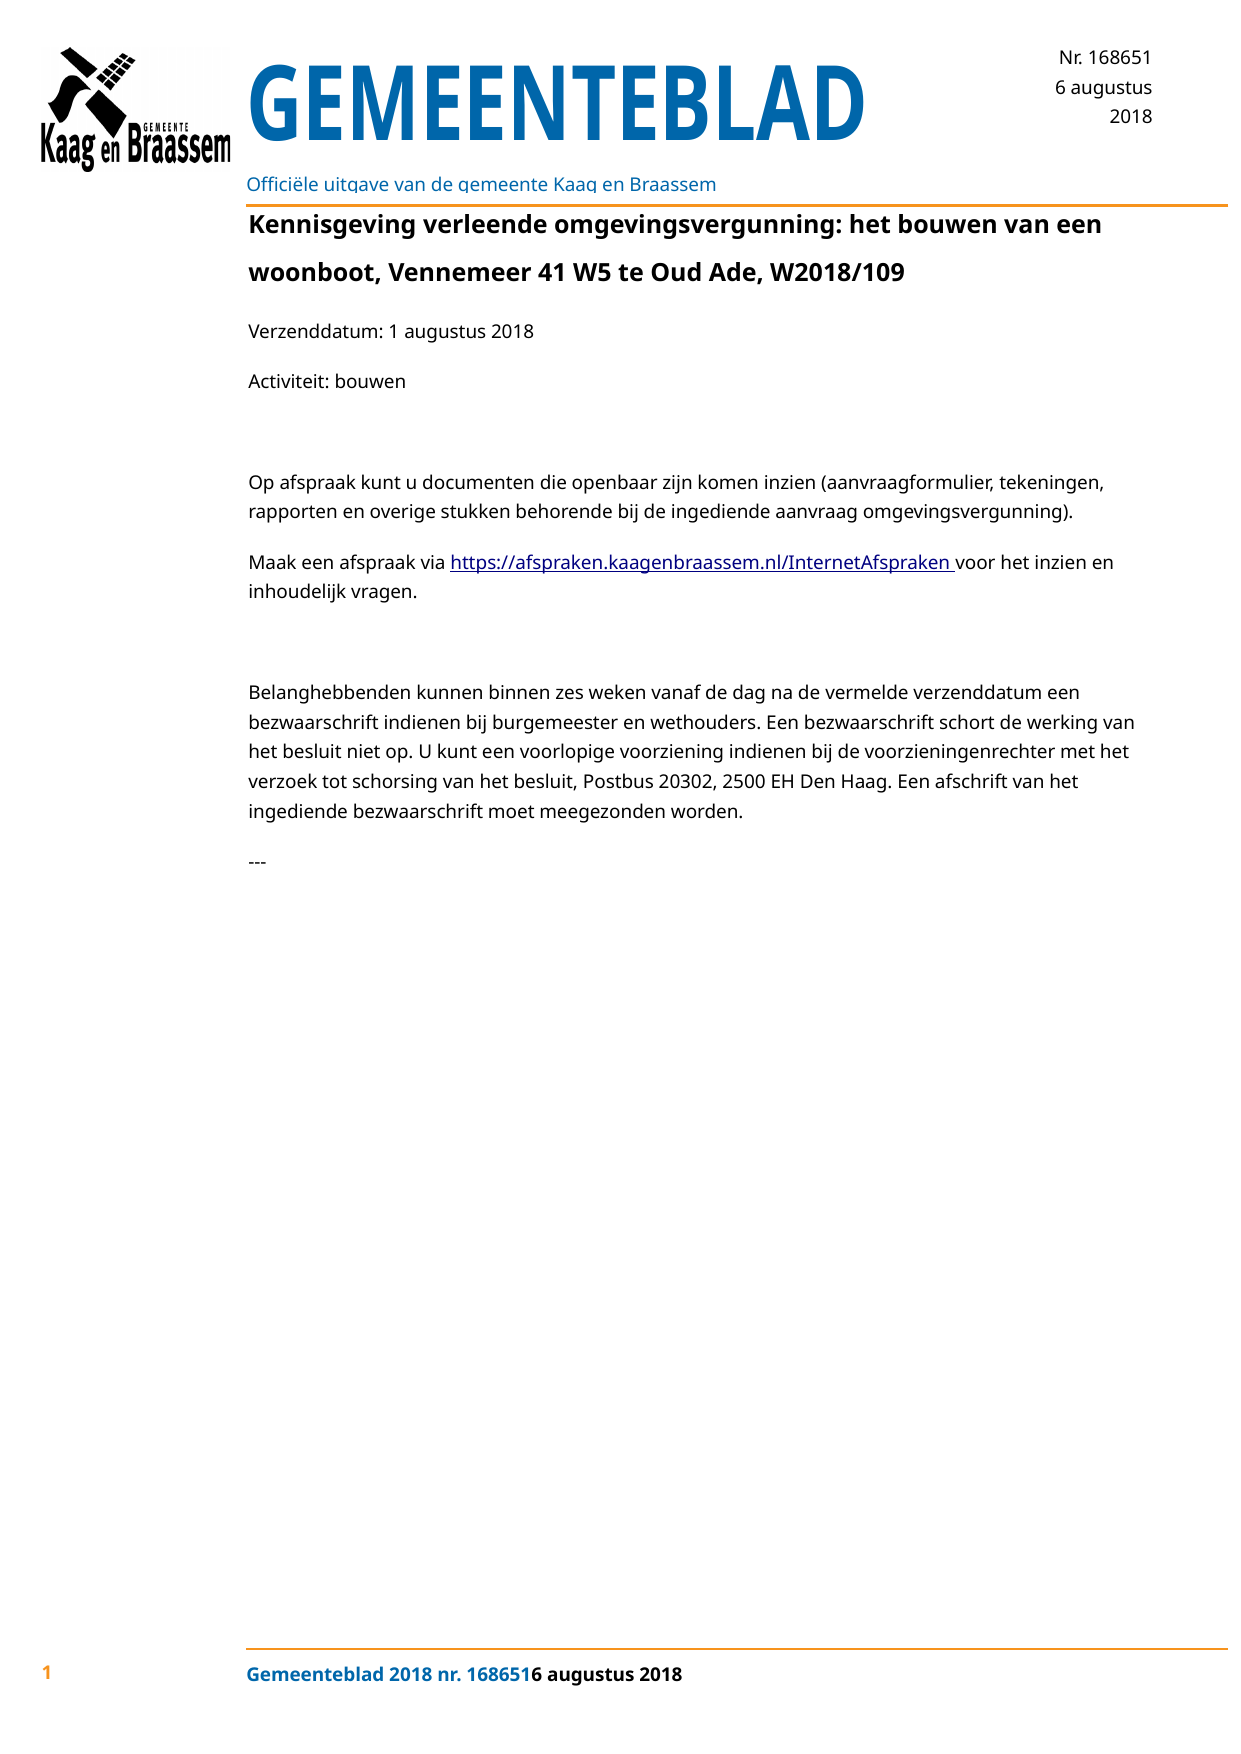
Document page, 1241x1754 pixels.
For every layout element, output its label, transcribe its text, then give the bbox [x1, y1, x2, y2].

text Verzenddatum: 1 augustus 2018 [248, 318, 1152, 344]
text Maak een afspraak via https://afspraken.kaagenbraassem.nl/InternetAfspraken voor het inzien en inhoudelijk vragen. [248, 549, 1152, 604]
text Op afspraak kunt u documenten die openbaar zijn komen inzien (aanvraagformulier, tekeningen, rapporten en overige stukken behorende bij de ingediende aanvraag omgevingsvergunning). [248, 469, 1152, 524]
picture [41, 47, 231, 172]
text Activiteit: bouwen [248, 368, 1152, 394]
text Kennisgeving verleende omgevingsvergunning: het bouwen van een woonboot, Vennemeer 41 W5 te Oud Ade, W2018/109 [248, 207, 1152, 288]
text Belanghebbenden kunnen binnen zes weken vanaf de dag na de vermelde verzenddatum een bezwaarschrift indienen bij burgemeester en wethouders. Een bezwaarschrift schort de werking van het besluit niet op. U kunt een voorlopige voorziening indienen bij de voorzieningenrechter met het verzoek tot schorsing van het besluit, Postbus 20302, 2500 EH Den Haag. Een afschrift van het ingediende bezwaarschrift moet meegezonden worden. [248, 679, 1152, 824]
text --- [248, 848, 1152, 874]
